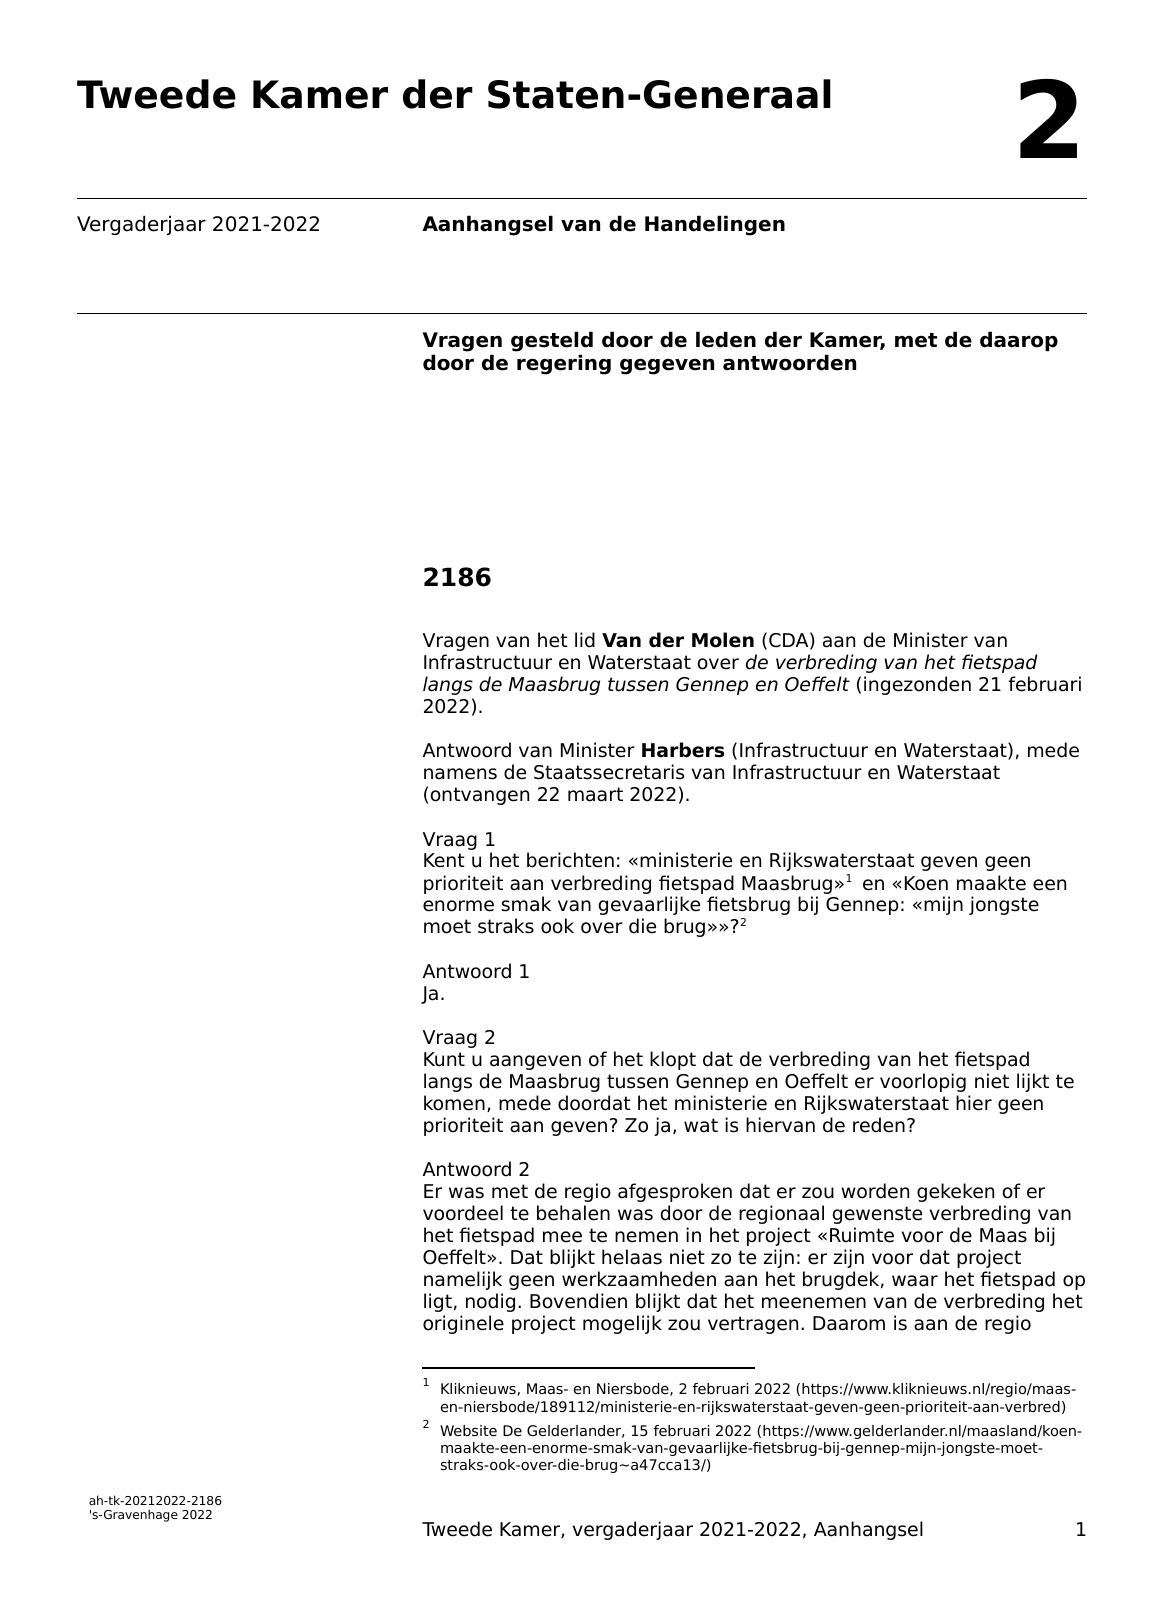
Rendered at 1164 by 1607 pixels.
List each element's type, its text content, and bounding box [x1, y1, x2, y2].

text Website De Gelderlander, 15 februari 2022 (https://www.gelderlander.nl/maasland/koen-maakte-een-enorme-smak-van-gevaarlijke-fietsbrug-bij-gennep-mijn-jongste-moet-straks-ook-over-die-brug~a47cca13/) [422, 1418, 1087, 1474]
text 's-Gravenhage 2022 [88, 1508, 323, 1522]
text Vragen van het lid Van der Molen (CDA) aan de Minister van Infrastructuur en Waterstaat over de verbreding van het fietspad langs de Maasbrug tussen Gennep en Oeffelt (ingezonden 21 februari 2022). [422, 630, 1087, 718]
text Ja. [422, 982, 1087, 1004]
text Er was met de regio afgesproken dat er zou worden gekeken of er voordeel te behalen was door de regionaal gewenste verbreding van het fietspad mee te nemen in het project «Ruimte voor de Maas bij Oeffelt». Dat blijkt helaas niet zo te zijn: er zijn voor dat project namelijk geen werkzaamheden aan het brugdek, waar het fietspad op ligt, nodig. Bovendien blijkt dat het meenemen van de verbreding het originele project mogelijk zou vertragen. Daarom is aan de regio [422, 1181, 1087, 1334]
text Kunt u aangeven of het klopt dat de verbreding van het fietspad langs de Maasbrug tussen Gennep en Oeffelt er voorlopig niet lijkt te komen, mede doordat het ministerie en Rijkswaterstaat hier geen prioriteit aan geven? Zo ja, wat is hiervan de reden? [422, 1049, 1087, 1137]
table_cell [77, 314, 422, 375]
text Antwoord van Minister Harbers (Infrastructuur en Waterstaat), mede namens de Staatssecretaris van Infrastructuur en Waterstaat (ontvangen 22 maart 2022). [422, 740, 1087, 806]
table_cell Aanhangsel van de Handelingen [422, 199, 1087, 313]
text Kent u het berichten: «ministerie en Rijkswaterstaat geven geen prioriteit aan verbreding fietspad Maasbrug» en «Koen maakte een enorme smak van gevaarlijke fietsbrug bij Gennep: «mijn jongste moet straks ook over die brug»»? [422, 850, 1087, 938]
text Antwoord 2 [422, 1159, 1087, 1181]
text Vraag 2 [422, 1027, 1087, 1049]
table_cell Vragen gesteld door de leden der Kamer, met de daarop door de regering gegeven antwoorden [422, 314, 1087, 375]
table_cell Vergaderjaar 2021-2022 [77, 199, 422, 313]
table_header Tweede Kamer der Staten-Generaal [77, 59, 886, 198]
text ah-tk-20212022-2186 [88, 1494, 323, 1508]
text Antwoord 1 [422, 961, 1087, 982]
table_header 2 [886, 59, 1087, 198]
text 2186 [422, 563, 1087, 592]
text Kliknieuws, Maas- en Niersbode, 2 februari 2022 (https://www.kliknieuws.nl/regio/maas-en-niersbode/189112/ministerie-en-rijkswaterstaat-geven-geen-prioriteit-aan-verbred) [422, 1377, 1087, 1416]
text Vraag 1 [422, 828, 1087, 850]
